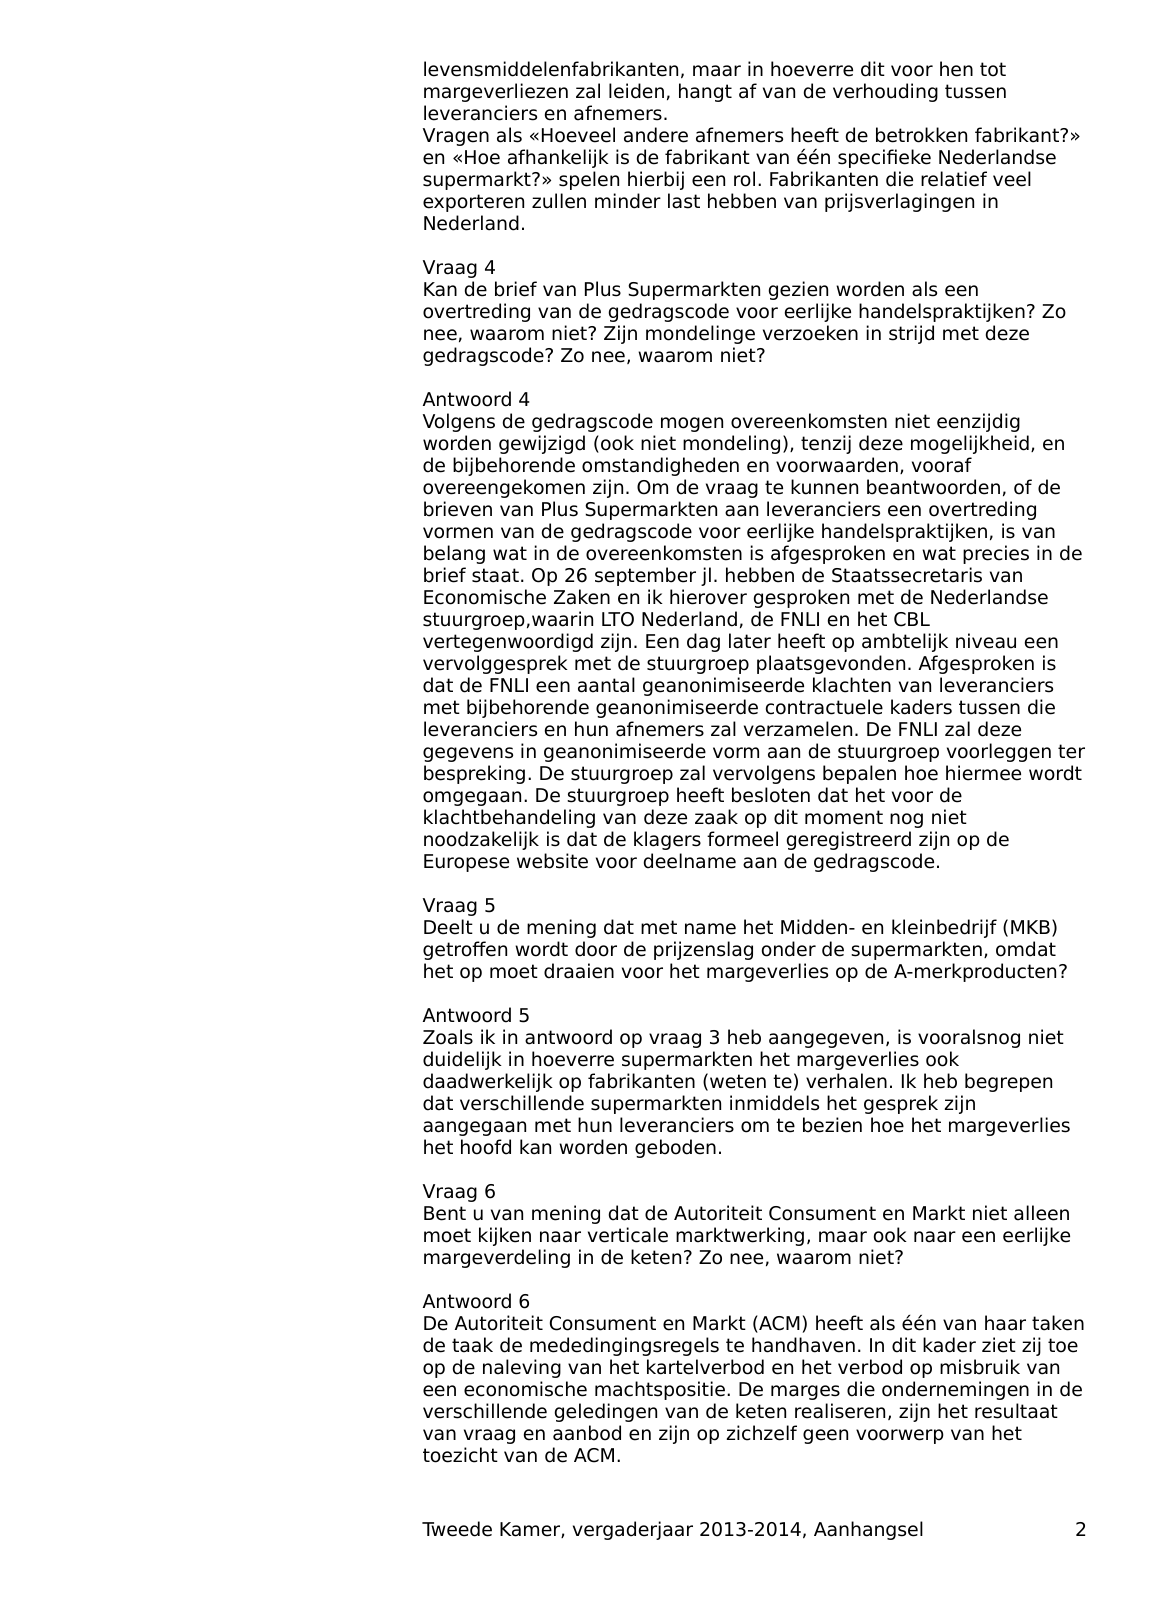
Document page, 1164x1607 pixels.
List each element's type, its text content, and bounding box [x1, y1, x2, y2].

text Antwoord 6 [422, 1291, 1087, 1313]
text Vragen als «Hoeveel andere afnemers heeft de betrokken fabrikant?» en «Hoe afhankelijk is de fabrikant van één specifieke Nederlandse supermarkt?» spelen hierbij een rol. Fabrikanten die relatief veel exporteren zullen minder last hebben van prijsverlagingen in Nederland. [422, 125, 1087, 235]
text Deelt u de mening dat met name het Midden- en kleinbedrijf (MKB) getroffen wordt door de prijzenslag onder de supermarkten, omdat het op moet draaien voor het margeverlies op de A-merkproducten? [422, 917, 1087, 983]
text Zoals ik in antwoord op vraag 3 heb aangegeven, is vooralsnog niet duidelijk in hoeverre supermarkten het margeverlies ook daadwerkelijk op fabrikanten (weten te) verhalen. Ik heb begrepen dat verschillende supermarkten inmiddels het gesprek zijn aangegaan met hun leveranciers om te bezien hoe het margeverlies het hoofd kan worden geboden. [422, 1027, 1087, 1159]
text Antwoord 4 [422, 389, 1087, 411]
text Vraag 6 [422, 1181, 1087, 1203]
text Antwoord 5 [422, 1005, 1087, 1027]
text Vraag 4 [422, 257, 1087, 279]
text levensmiddelenfabrikanten, maar in hoeverre dit voor hen tot margeverliezen zal leiden, hangt af van de verhouding tussen leveranciers en afnemers. [422, 59, 1087, 125]
text Volgens de gedragscode mogen overeenkomsten niet eenzijdig worden gewijzigd (ook niet mondeling), tenzij deze mogelijkheid, en de bijbehorende omstandigheden en voorwaarden, vooraf overeengekomen zijn. Om de vraag te kunnen beantwoorden, of de brieven van Plus Supermarkten aan leveranciers een overtreding vormen van de gedragscode voor eerlijke handelspraktijken, is van belang wat in de overeenkomsten is afgesproken en wat precies in de brief staat. Op 26 september jl. hebben de Staatssecretaris van Economische Zaken en ik hierover gesproken met de Nederlandse stuurgroep,waarin LTO Nederland, de FNLI en het CBL vertegenwoordigd zijn. Een dag later heeft op ambtelijk niveau een vervolggesprek met de stuurgroep plaatsgevonden. Afgesproken is dat de FNLI een aantal geanonimiseerde klachten van leveranciers met bijbehorende geanonimiseerde contractuele kaders tussen die leveranciers en hun afnemers zal verzamelen. De FNLI zal deze gegevens in geanonimiseerde vorm aan de stuurgroep voorleggen ter bespreking. De stuurgroep zal vervolgens bepalen hoe hiermee wordt omgegaan. De stuurgroep heeft besloten dat het voor de klachtbehandeling van deze zaak op dit moment nog niet noodzakelijk is dat de klagers formeel geregistreerd zijn op de Europese website voor deelname aan de gedragscode. [422, 411, 1087, 873]
text Kan de brief van Plus Supermarkten gezien worden als een overtreding van de gedragscode voor eerlijke handelspraktijken? Zo nee, waarom niet? Zijn mondelinge verzoeken in strijd met deze gedragscode? Zo nee, waarom niet? [422, 279, 1087, 367]
text Vraag 5 [422, 895, 1087, 917]
text De Autoriteit Consument en Markt (ACM) heeft als één van haar taken de taak de mededingingsregels te handhaven. In dit kader ziet zij toe op de naleving van het kartelverbod en het verbod op misbruik van een economische machtspositie. De marges die ondernemingen in de verschillende geledingen van de keten realiseren, zijn het resultaat van vraag en aanbod en zijn op zichzelf geen voorwerp van het toezicht van de ACM. [422, 1313, 1087, 1467]
text Bent u van mening dat de Autoriteit Consument en Markt niet alleen moet kijken naar verticale marktwerking, maar ook naar een eerlijke margeverdeling in de keten? Zo nee, waarom niet? [422, 1203, 1087, 1269]
